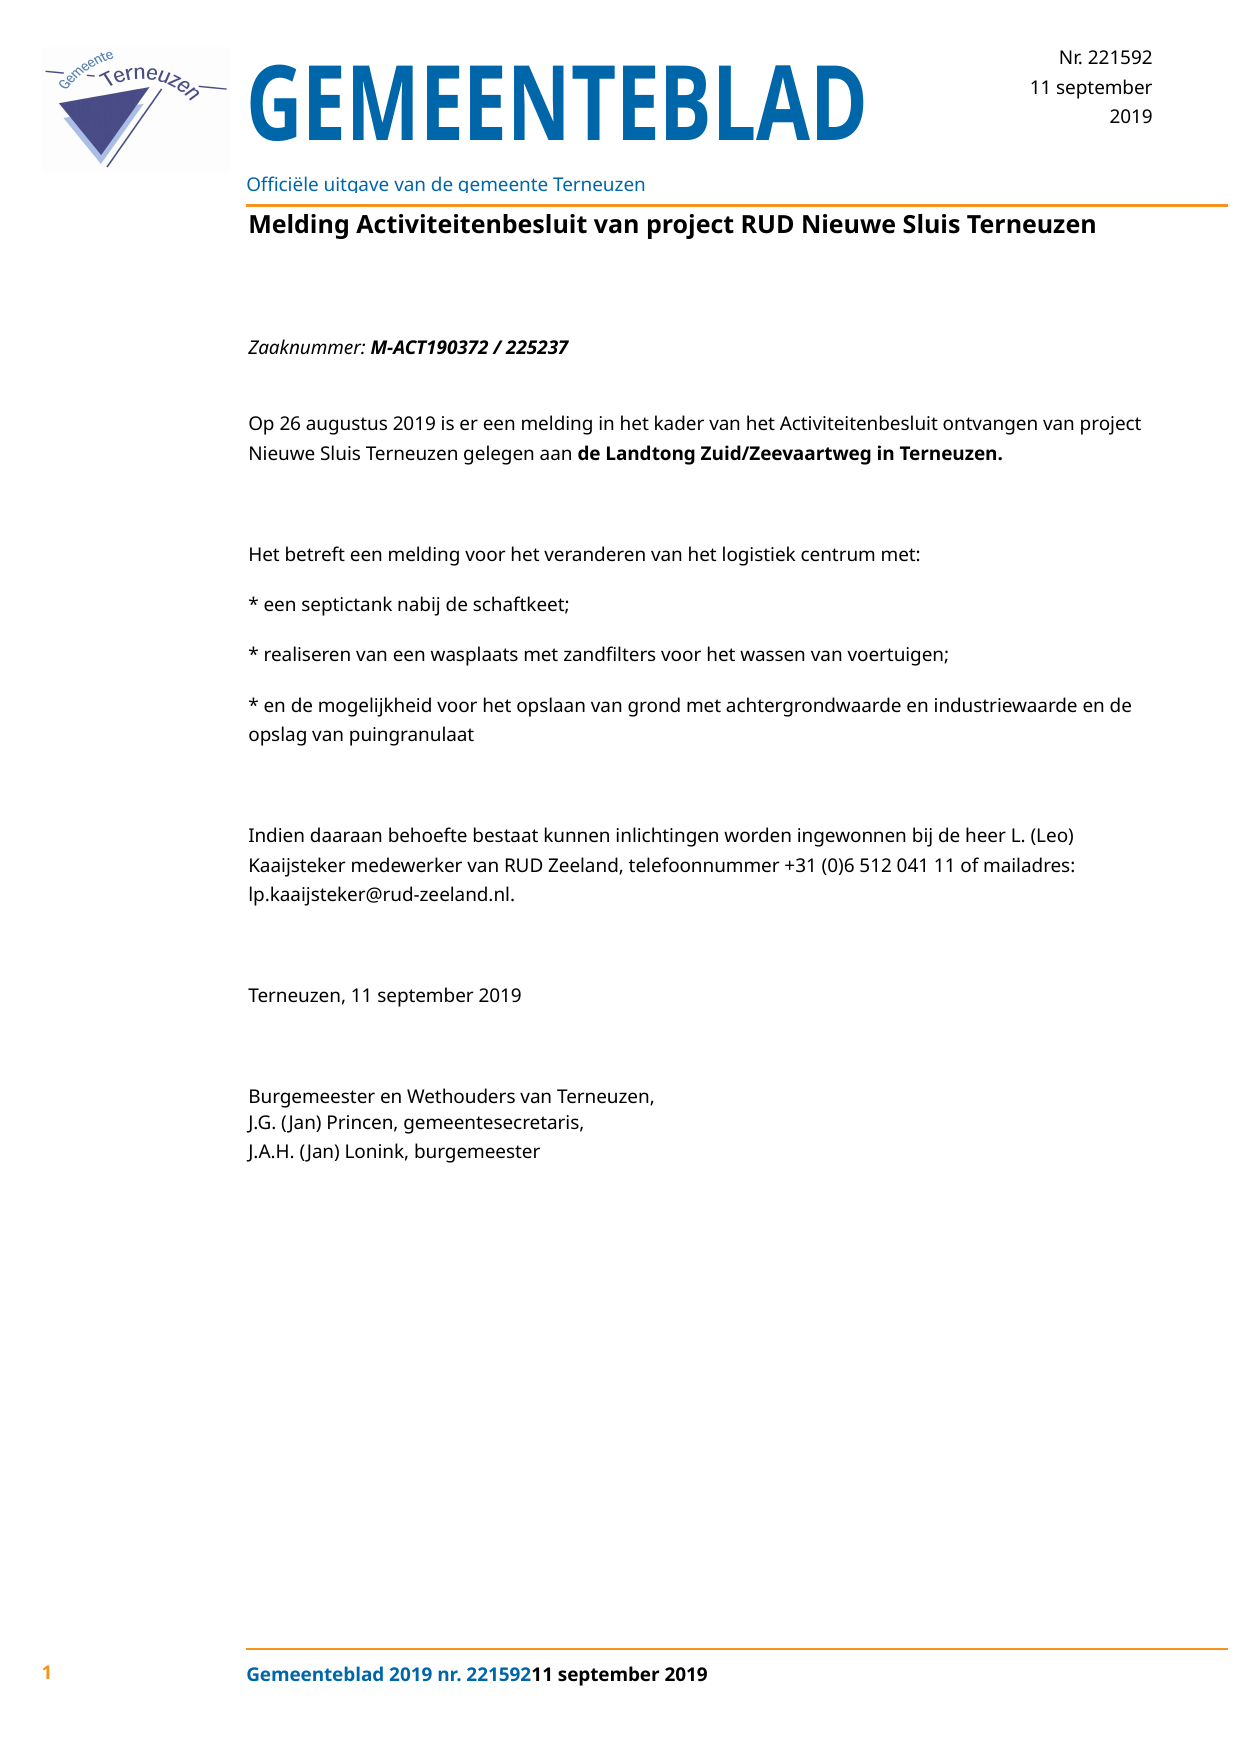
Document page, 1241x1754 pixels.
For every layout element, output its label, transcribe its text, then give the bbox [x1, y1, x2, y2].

table_cell [700, 1224, 1152, 1249]
text * een septictank nabij de schaftkeet; [248, 591, 1152, 617]
table_cell [248, 1249, 1152, 1275]
text * en de mogelijkheid voor het opslaan van grond met achtergrondwaarde en industriewaarde en de opslag van puingranulaat [248, 692, 1152, 747]
table_cell J.G. (Jan) Princen, gemeentesecretaris, J.A.H. (Jan) Lonink, burgemeester [248, 1109, 700, 1224]
table_cell [248, 1275, 700, 1301]
text Indien daaraan behoefte bestaat kunnen inlichtingen worden ingewonnen bij de heer L. (Leo) Kaaijsteker medewerker van RUD Zeeland, telefoonnummer +31 (0)6 512 041 11 of mailadres: lp.kaaijsteker@rud-zeeland.nl. [248, 822, 1152, 907]
picture [41, 47, 231, 172]
text Terneuzen, 11 september 2019 [248, 982, 1152, 1008]
table_cell [700, 1275, 1152, 1301]
text Melding Activiteitenbesluit van project RUD Nieuwe Sluis Terneuzen [248, 207, 1152, 241]
text Op 26 augustus 2019 is er een melding in het kader van het Activiteitenbesluit ontvangen van project Nieuwe Sluis Terneuzen gelegen aan de Landtong Zuid/Zeevaartweg in Terneuzen. [248, 410, 1152, 466]
table_cell [248, 1224, 700, 1249]
text * realiseren van een wasplaats met zandfilters voor het wassen van voertuigen; [248, 642, 1152, 667]
text Het betreft een melding voor het veranderen van het logistiek centrum met: [248, 541, 1152, 567]
text Zaaknummer: M-ACT190372 / 225237 [248, 334, 1152, 360]
table_cell [700, 1109, 1152, 1224]
table_header Burgemeester en Wethouders van Terneuzen, [248, 1084, 1152, 1109]
